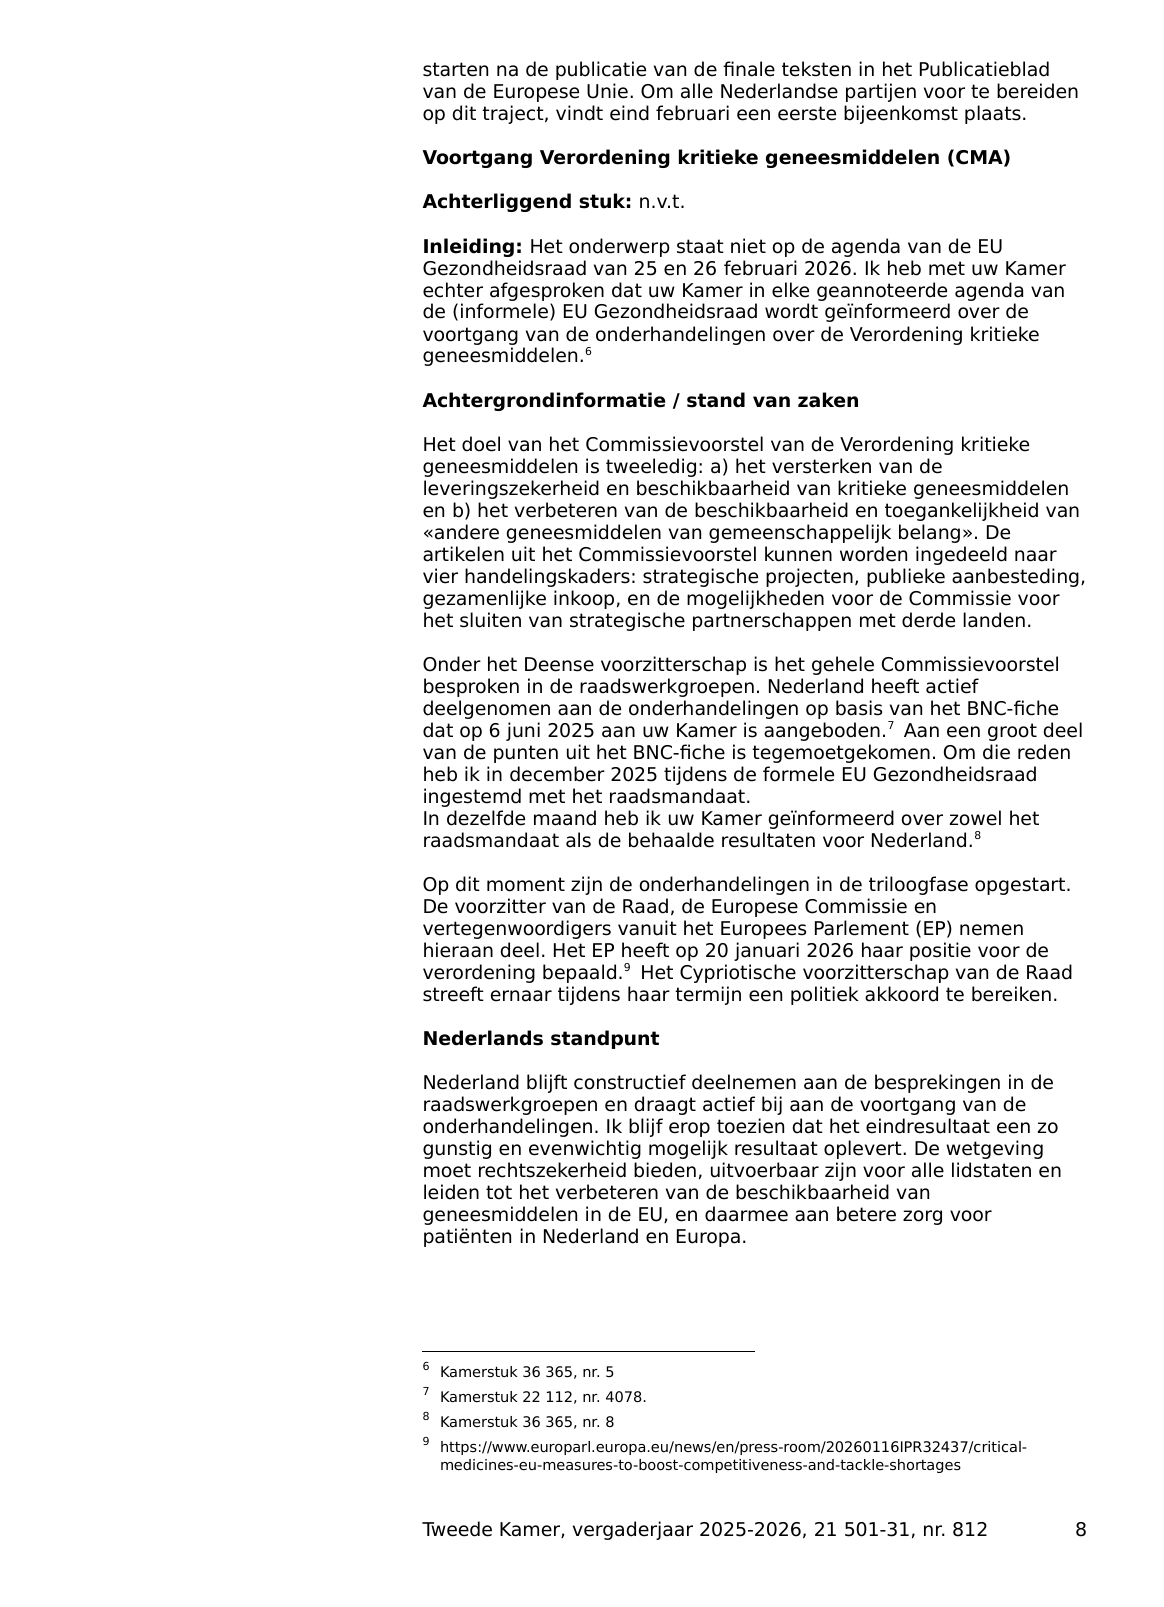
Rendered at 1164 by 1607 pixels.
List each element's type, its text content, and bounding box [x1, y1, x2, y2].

text Kamerstuk 22 112, nr. 4078. [422, 1385, 1087, 1407]
text Kamerstuk 36 365, nr. 5 [422, 1360, 1087, 1382]
text Inleiding: Het onderwerp staat niet op de agenda van de EU Gezondheidsraad van 25 en 26 februari 2026. Ik heb met uw Kamer echter afgesproken dat uw Kamer in elke geannoteerde agenda van de (informele) EU Gezondheidsraad wordt geïnformeerd over de voortgang van de onderhandelingen over de Verordening kritieke geneesmiddelen. [422, 236, 1087, 367]
text Kamerstuk 36 365, nr. 8 [422, 1410, 1087, 1432]
text In dezelfde maand heb ik uw Kamer geïnformeerd over zowel het raadsmandaat als de behaalde resultaten voor Nederland. [422, 808, 1087, 852]
subtitle Achtergrondinformatie / stand van zaken [422, 389, 1087, 412]
text Onder het Deense voorzitterschap is het gehele Commissievoorstel besproken in de raadswerkgroepen. Nederland heeft actief deelgenomen aan de onderhandelingen op basis van het BNC-fiche dat op 6 juni 2025 aan uw Kamer is aangeboden. Aan een groot deel van de punten uit het BNC-fiche is tegemoetgekomen. Om die reden heb ik in december 2025 tijdens de formele EU Gezondheidsraad ingestemd met het raadsmandaat. [422, 654, 1087, 808]
subtitle Nederlands standpunt [422, 1028, 1087, 1050]
subtitle Voortgang Verordening kritieke geneesmiddelen (CMA) [422, 147, 1087, 169]
text https://www.europarl.europa.eu/news/en/press-room/20260116IPR32437/critical-medicines-eu-measures-to-boost-competitiveness-and-tackle-shortages [422, 1435, 1087, 1474]
text Achterliggend stuk: n.v.t. [422, 191, 1087, 213]
text starten na de publicatie van de finale teksten in het Publicatieblad van de Europese Unie. Om alle Nederlandse partijen voor te bereiden op dit traject, vindt eind februari een eerste bijeenkomst plaats. [422, 59, 1087, 125]
text Op dit moment zijn de onderhandelingen in de triloogfase opgestart. De voorzitter van de Raad, de Europese Commissie en vertegenwoordigers vanuit het Europees Parlement (EP) nemen hieraan deel. Het EP heeft op 20 januari 2026 haar positie voor de verordening bepaald. Het Cypriotische voorzitterschap van de Raad streeft ernaar tijdens haar termijn een politiek akkoord te bereiken. [422, 874, 1087, 1006]
text Nederland blijft constructief deelnemen aan de besprekingen in de raadswerkgroepen en draagt actief bij aan de voortgang van de onderhandelingen. Ik blijf erop toezien dat het eindresultaat een zo gunstig en evenwichtig mogelijk resultaat oplevert. De wetgeving moet rechtszekerheid bieden, uitvoerbaar zijn voor alle lidstaten en leiden tot het verbeteren van de beschikbaarheid van geneesmiddelen in de EU, en daarmee aan betere zorg voor patiënten in Nederland en Europa. [422, 1072, 1087, 1248]
text Het doel van het Commissievoorstel van de Verordening kritieke geneesmiddelen is tweeledig: a) het versterken van de leveringszekerheid en beschikbaarheid van kritieke geneesmiddelen en b) het verbeteren van de beschikbaarheid en toegankelijkheid van «andere geneesmiddelen van gemeenschappelijk belang». De artikelen uit het Commissievoorstel kunnen worden ingedeeld naar vier handelingskaders: strategische projecten, publieke aanbesteding, gezamenlijke inkoop, en de mogelijkheden voor de Commissie voor het sluiten van strategische partnerschappen met derde landen. [422, 434, 1087, 632]
